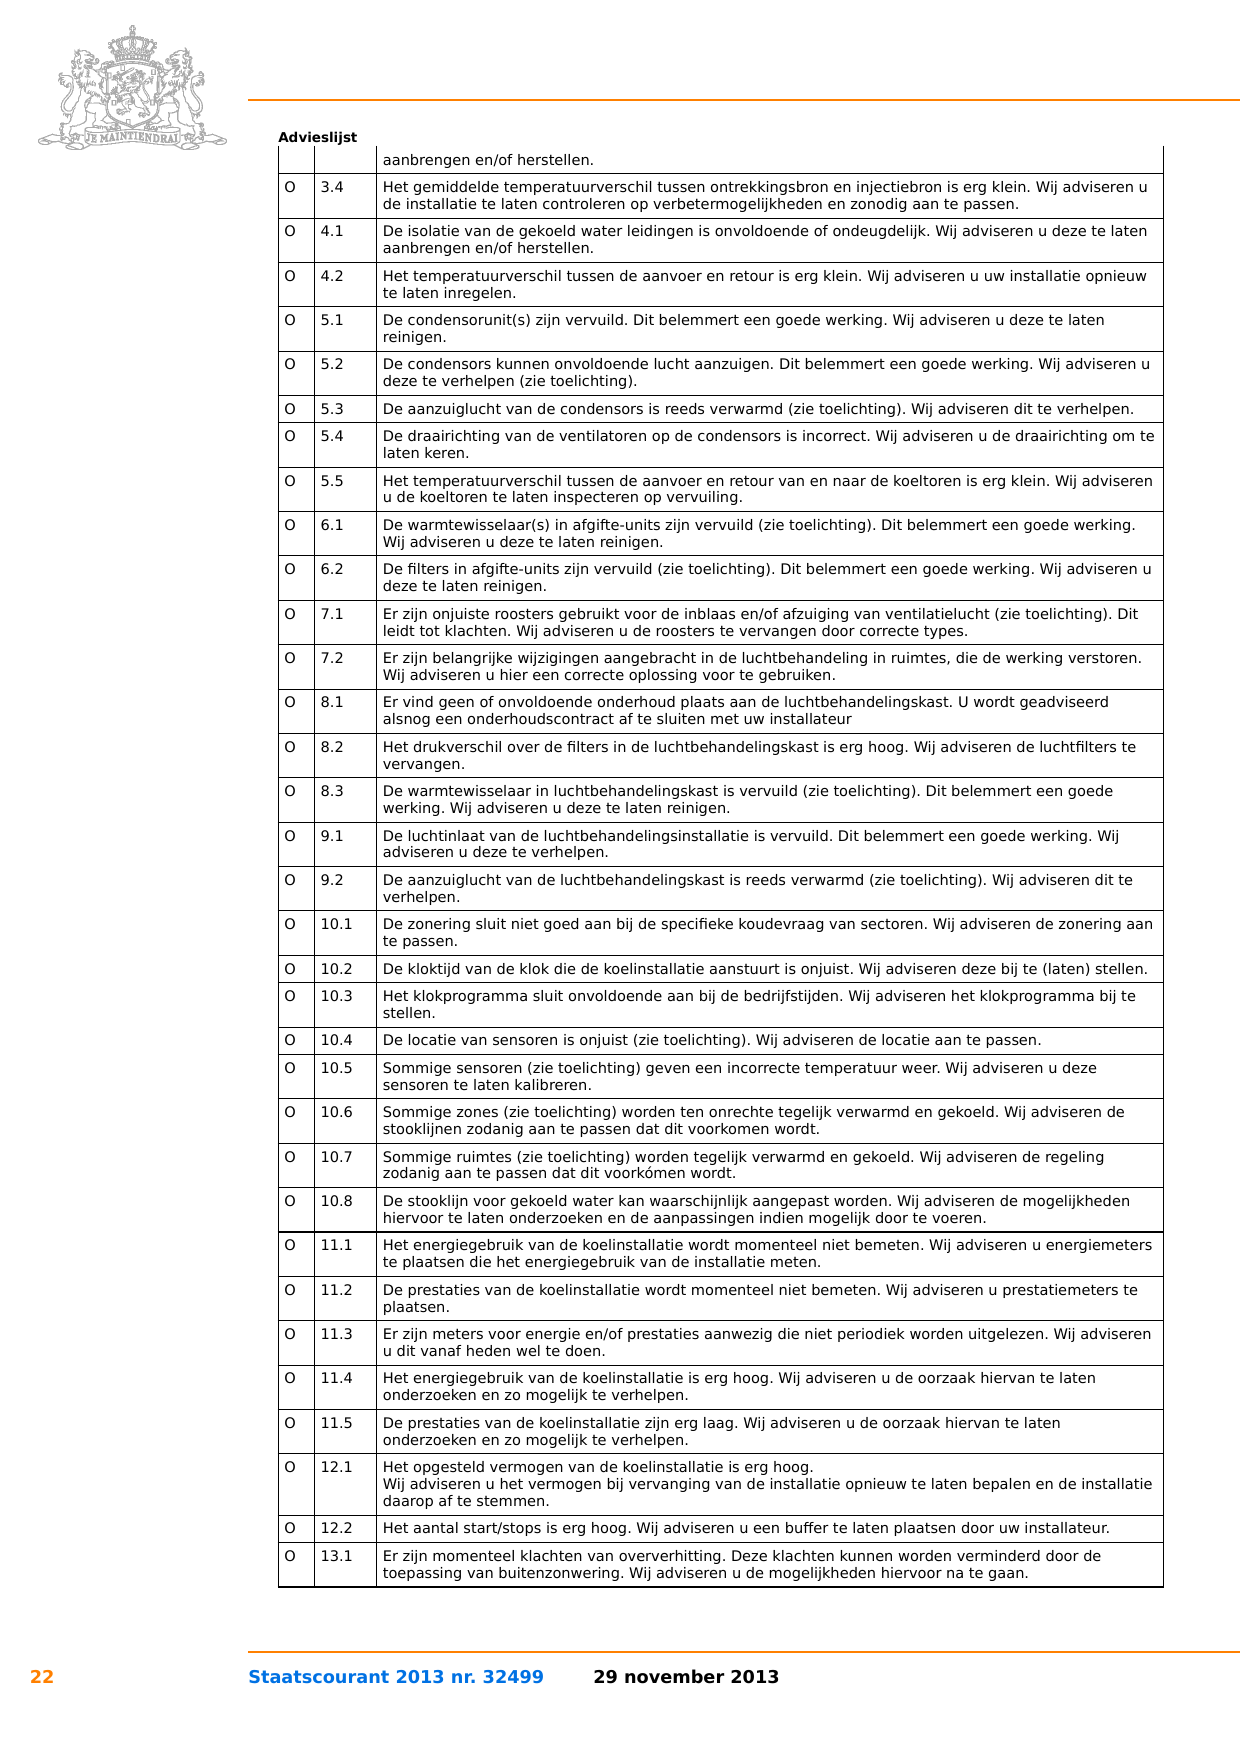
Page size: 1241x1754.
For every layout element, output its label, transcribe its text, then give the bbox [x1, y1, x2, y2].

table_cell 8.1 [315, 690, 376, 733]
table_cell Het energiegebruik van de koelinstallatie wordt momenteel niet bemeten. Wij adviseren u energiemeters te plaatsen die het energiegebruik van de installatie meten. [377, 1233, 1163, 1276]
table_cell De luchtinlaat van de luchtbehandelingsinstallatie is vervuild. Dit belemmert een goede werking. Wij adviseren u deze te verhelpen. [377, 823, 1163, 866]
table_cell O [279, 823, 314, 866]
table_cell O [279, 1366, 314, 1409]
table_cell O [279, 1321, 314, 1364]
table_cell 10.6 [315, 1099, 376, 1143]
table_cell De warmtewisselaar(s) in afgifte-units zijn vervuild (zie toelichting). Dit belemmert een goede werking. Wij adviseren u deze te laten reinigen. [377, 512, 1163, 555]
table_cell [279, 146, 314, 173]
table_cell Het aantal start/stops is erg hoog. Wij adviseren u een buffer te laten plaatsen door uw installateur. [377, 1516, 1163, 1542]
table_cell O [279, 778, 314, 822]
table_cell 12.1 [315, 1454, 376, 1515]
table_cell [315, 146, 376, 173]
table_cell O [279, 396, 314, 422]
table_cell 8.3 [315, 778, 376, 822]
table_cell 5.5 [315, 468, 376, 511]
table_cell 10.4 [315, 1028, 376, 1054]
table_cell O [279, 911, 314, 955]
table_cell 13.1 [315, 1543, 376, 1586]
table_cell 6.1 [315, 512, 376, 555]
table_cell De prestaties van de koelinstallatie zijn erg laag. Wij adviseren u de oorzaak hiervan te laten onderzoeken en zo mogelijk te verhelpen. [377, 1410, 1163, 1453]
table_cell 12.2 [315, 1516, 376, 1542]
table_cell Er zijn onjuiste roosters gebruikt voor de inblaas en/of afzuiging van ventilatielucht (zie toelichting). Dit leidt tot klachten. Wij adviseren u de roosters te vervangen door correcte types. [377, 601, 1163, 644]
table_cell O [279, 734, 314, 777]
table_cell 5.1 [315, 307, 376, 351]
table_cell aanbrengen en/of herstellen. [377, 146, 1163, 173]
table_cell 10.8 [315, 1188, 376, 1231]
table_cell 6.2 [315, 556, 376, 600]
table_cell O [279, 1144, 314, 1187]
table_cell 8.2 [315, 734, 376, 777]
table_cell Het klokprogramma sluit onvoldoende aan bij de bedrijfstijden. Wij adviseren het klokprogramma bij te stellen. [377, 983, 1163, 1027]
table_cell O [279, 219, 314, 262]
table_cell De prestaties van de koelinstallatie wordt momenteel niet bemeten. Wij adviseren u prestatiemeters te plaatsen. [377, 1277, 1163, 1320]
table_cell O [279, 1410, 314, 1453]
table_cell O [279, 1233, 314, 1276]
table_header Advieslijst [278, 130, 1163, 146]
table_cell O [279, 645, 314, 688]
table_cell O [279, 423, 314, 467]
table_cell De draairichting van de ventilatoren op de condensors is incorrect. Wij adviseren u de draairichting om te laten keren. [377, 423, 1163, 467]
table_cell 5.2 [315, 352, 376, 395]
table_cell O [279, 1277, 314, 1320]
table_cell 10.2 [315, 956, 376, 982]
table_cell O [279, 1188, 314, 1231]
table_cell O [279, 512, 314, 555]
table_cell O [279, 556, 314, 600]
table_cell De stooklijn voor gekoeld water kan waarschijnlijk aangepast worden. Wij adviseren de mogelijkheden hiervoor te laten onderzoeken en de aanpassingen indien mogelijk door te voeren. [377, 1188, 1163, 1231]
table_cell De filters in afgifte-units zijn vervuild (zie toelichting). Dit belemmert een goede werking. Wij adviseren u deze te laten reinigen. [377, 556, 1163, 600]
table_cell O [279, 307, 314, 351]
table_cell De condensorunit(s) zijn vervuild. Dit belemmert een goede werking. Wij adviseren u deze te laten reinigen. [377, 307, 1163, 351]
table_cell O [279, 1454, 314, 1515]
table_cell O [279, 1516, 314, 1542]
table_cell De aanzuiglucht van de condensors is reeds verwarmd (zie toelichting). Wij adviseren dit te verhelpen. [377, 396, 1163, 422]
table_cell Het temperatuurverschil tussen de aanvoer en retour van en naar de koeltoren is erg klein. Wij adviseren u de koeltoren te laten inspecteren op vervuiling. [377, 468, 1163, 511]
table_cell 5.4 [315, 423, 376, 467]
table_cell De aanzuiglucht van de luchtbehandelingskast is reeds verwarmd (zie toelichting). Wij adviseren dit te verhelpen. [377, 867, 1163, 910]
table_cell Sommige zones (zie toelichting) worden ten onrechte tegelijk verwarmd en gekoeld. Wij adviseren de stooklijnen zodanig aan te passen dat dit voorkomen wordt. [377, 1099, 1163, 1143]
table_cell Er vind geen of onvoldoende onderhoud plaats aan de luchtbehandelingskast. U wordt geadviseerd alsnog een onderhoudscontract af te sluiten met uw installateur [377, 690, 1163, 733]
table_cell 11.2 [315, 1277, 376, 1320]
table_cell 11.5 [315, 1410, 376, 1453]
table_cell Er zijn momenteel klachten van oververhitting. Deze klachten kunnen worden verminderd door de toepassing van buitenzonwering. Wij adviseren u de mogelijkheden hiervoor na te gaan. [377, 1543, 1163, 1586]
table_cell O [279, 1028, 314, 1054]
table_cell O [279, 263, 314, 306]
table_cell O [279, 352, 314, 395]
table_cell 9.1 [315, 823, 376, 866]
table_cell O [279, 1055, 314, 1098]
table_cell Sommige sensoren (zie toelichting) geven een incorrecte temperatuur weer. Wij adviseren u deze sensoren te laten kalibreren. [377, 1055, 1163, 1098]
table_cell Er zijn belangrijke wijzigingen aangebracht in de luchtbehandeling in ruimtes, die de werking verstoren. Wij adviseren u hier een correcte oplossing voor te gebruiken. [377, 645, 1163, 688]
table_cell De warmtewisselaar in luchtbehandelingskast is vervuild (zie toelichting). Dit belemmert een goede werking. Wij adviseren u deze te laten reinigen. [377, 778, 1163, 822]
table_cell 7.2 [315, 645, 376, 688]
table_cell 4.1 [315, 219, 376, 262]
table_cell O [279, 1543, 314, 1586]
table_cell 4.2 [315, 263, 376, 306]
table_cell De isolatie van de gekoeld water leidingen is onvoldoende of ondeugdelijk. Wij adviseren u deze te laten aanbrengen en/of herstellen. [377, 219, 1163, 262]
table_cell De zonering sluit niet goed aan bij de specifieke koudevraag van sectoren. Wij adviseren de zonering aan te passen. [377, 911, 1163, 955]
table_cell Het drukverschil over de filters in de luchtbehandelingskast is erg hoog. Wij adviseren de luchtfilters te vervangen. [377, 734, 1163, 777]
table_cell 10.3 [315, 983, 376, 1027]
picture [38, 25, 227, 150]
table_cell 9.2 [315, 867, 376, 910]
table_cell Er zijn meters voor energie en/of prestaties aanwezig die niet periodiek worden uitgelezen. Wij adviseren u dit vanaf heden wel te doen. [377, 1321, 1163, 1364]
table_cell Het gemiddelde temperatuurverschil tussen ontrekkingsbron en injectiebron is erg klein. Wij adviseren u de installatie te laten controleren op verbetermogelijkheden en zonodig aan te passen. [377, 174, 1163, 217]
table_cell Het energiegebruik van de koelinstallatie is erg hoog. Wij adviseren u de oorzaak hiervan te laten onderzoeken en zo mogelijk te verhelpen. [377, 1366, 1163, 1409]
table_cell O [279, 174, 314, 217]
table_cell O [279, 1099, 314, 1143]
table_cell 11.4 [315, 1366, 376, 1409]
table_cell De condensors kunnen onvoldoende lucht aanzuigen. Dit belemmert een goede werking. Wij adviseren u deze te verhelpen (zie toelichting). [377, 352, 1163, 395]
table_cell O [279, 690, 314, 733]
table_cell 3.4 [315, 174, 376, 217]
table_cell 10.1 [315, 911, 376, 955]
table_cell 11.1 [315, 1233, 376, 1276]
table_cell Sommige ruimtes (zie toelichting) worden tegelijk verwarmd en gekoeld. Wij adviseren de regeling zodanig aan te passen dat dit voorkómen wordt. [377, 1144, 1163, 1187]
table_cell O [279, 601, 314, 644]
table_cell De kloktijd van de klok die de koelinstallatie aanstuurt is onjuist. Wij adviseren deze bij te (laten) stellen. [377, 956, 1163, 982]
table_cell 5.3 [315, 396, 376, 422]
table_cell 11.3 [315, 1321, 376, 1364]
table_cell Het opgesteld vermogen van de koelinstallatie is erg hoog. Wij adviseren u het vermogen bij vervanging van de installatie opnieuw te laten bepalen en de installatie daarop af te stemmen. [377, 1454, 1163, 1515]
table_cell O [279, 983, 314, 1027]
table_cell 7.1 [315, 601, 376, 644]
table_cell Het temperatuurverschil tussen de aanvoer en retour is erg klein. Wij adviseren u uw installatie opnieuw te laten inregelen. [377, 263, 1163, 306]
table_cell O [279, 867, 314, 910]
table_cell De locatie van sensoren is onjuist (zie toelichting). Wij adviseren de locatie aan te passen. [377, 1028, 1163, 1054]
table_cell O [279, 956, 314, 982]
table_cell 10.7 [315, 1144, 376, 1187]
table_cell 10.5 [315, 1055, 376, 1098]
table_cell O [279, 468, 314, 511]
